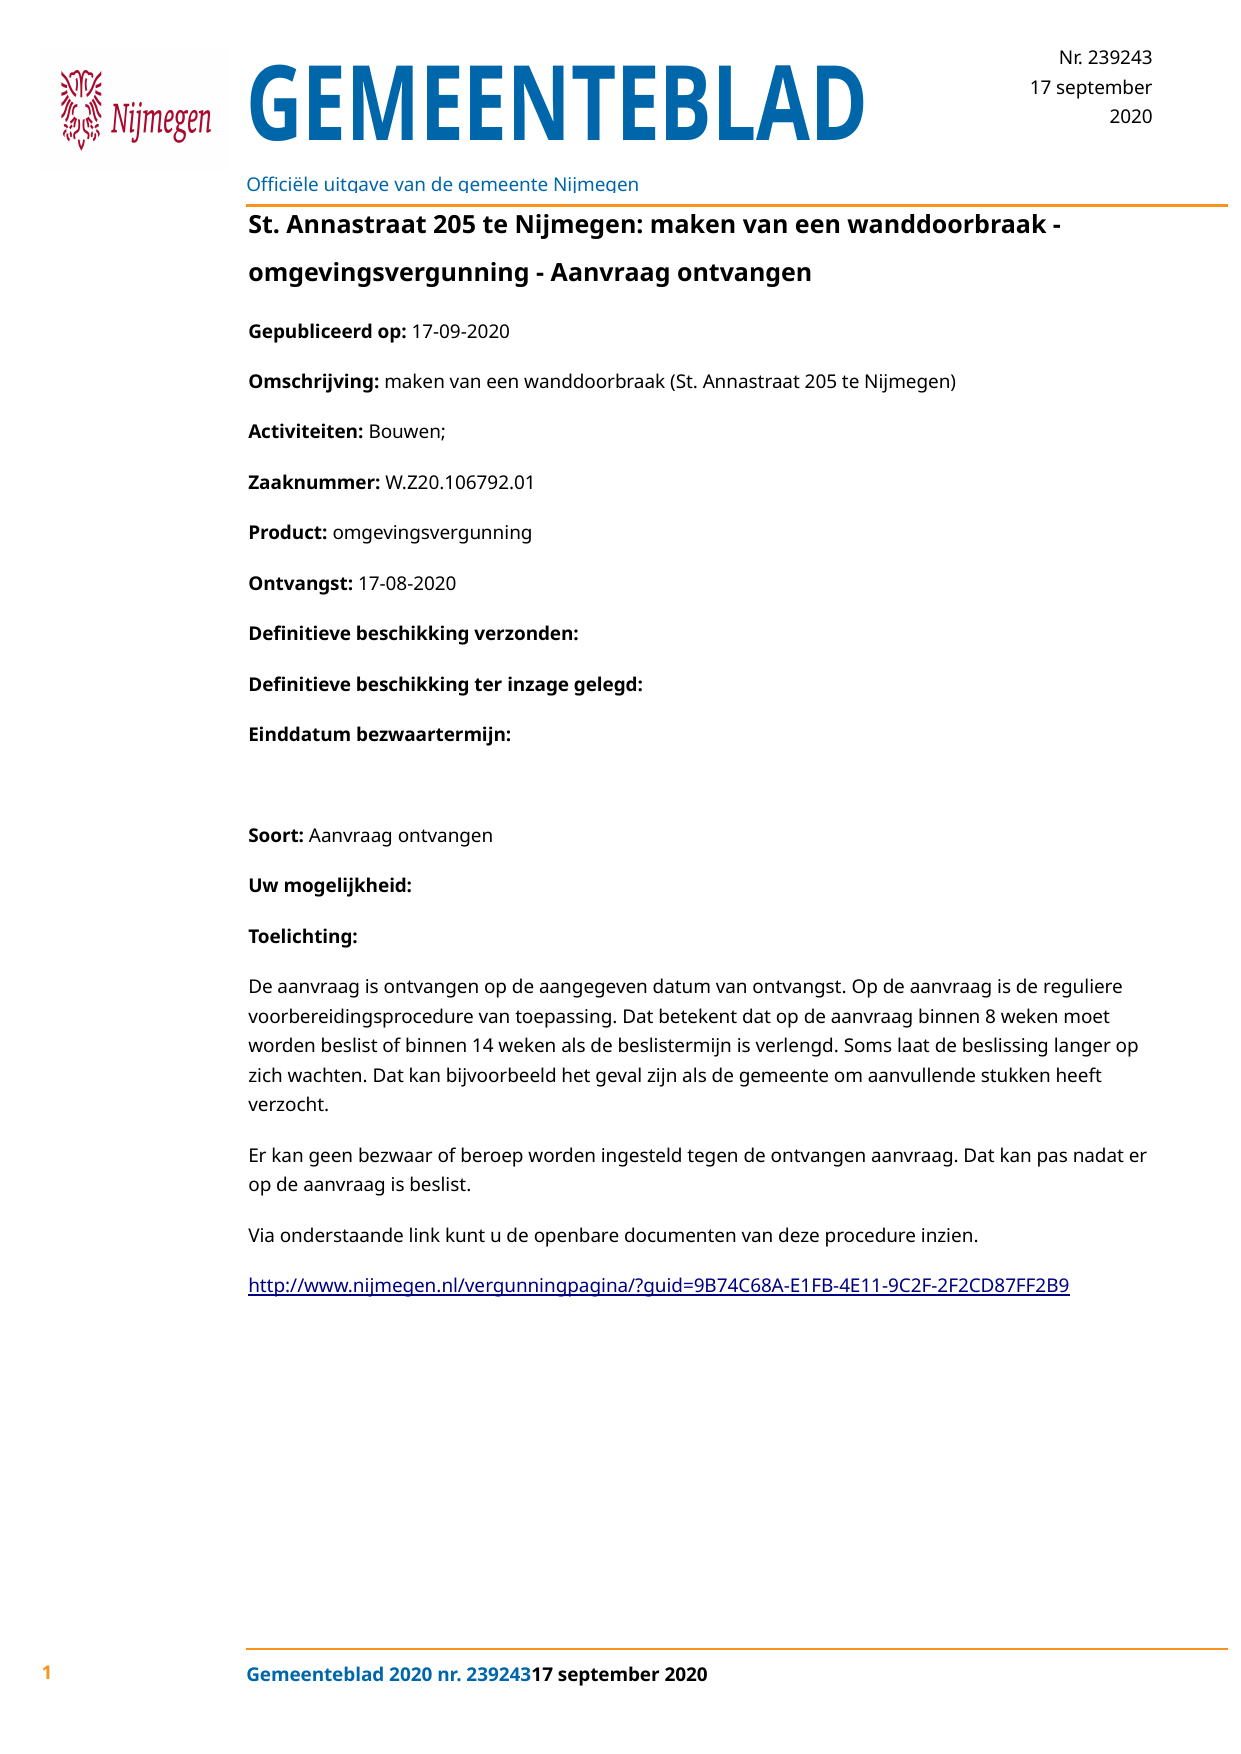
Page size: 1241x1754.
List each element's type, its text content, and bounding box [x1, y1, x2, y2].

text Er kan geen bezwaar of beroep worden ingesteld tegen de ontvangen aanvraag. Dat kan pas nadat er op de aanvraag is beslist. [248, 1142, 1152, 1197]
text Product: omgevingsvergunning [248, 519, 1152, 545]
text Definitieve beschikking verzonden: [248, 620, 1152, 646]
text http://www.nijmegen.nl/vergunningpagina/?guid=9B74C68A-E1FB-4E11-9C2F-2F2CD87FF2B9 [248, 1272, 1152, 1298]
text Omschrijving: maken van een wanddoorbraak (St. Annastraat 205 te Nijmegen) [248, 368, 1152, 394]
text Ontvangst: 17-08-2020 [248, 570, 1152, 596]
text St. Annastraat 205 te Nijmegen: maken van een wanddoorbraak - omgevingsvergunning - Aanvraag ontvangen [248, 207, 1152, 288]
text Gepubliceerd op: 17-09-2020 [248, 318, 1152, 344]
text Definitieve beschikking ter inzage gelegd: [248, 671, 1152, 697]
text Toelichting: [248, 923, 1152, 949]
text Activiteiten: Bouwen; [248, 419, 1152, 444]
text De aanvraag is ontvangen op de aangegeven datum van ontvangst. Op de aanvraag is de reguliere voorbereidingsprocedure van toepassing. Dat betekent dat op de aanvraag binnen 8 weken moet worden beslist of binnen 14 weken als de beslistermijn is verlengd. Soms laat de beslissing langer op zich wachten. Dat kan bijvoorbeeld het geval zijn als de gemeente om aanvullende stukken heeft verzocht. [248, 973, 1152, 1117]
text Zaaknummer: W.Z20.106792.01 [248, 469, 1152, 495]
text Einddatum bezwaartermijn: [248, 721, 1152, 747]
text Soort: Aanvraag ontvangen [248, 822, 1152, 848]
text Uw mogelijkheid: [248, 872, 1152, 898]
picture [41, 47, 231, 172]
text Via onderstaande link kunt u de openbare documenten van deze procedure inzien. [248, 1222, 1152, 1248]
